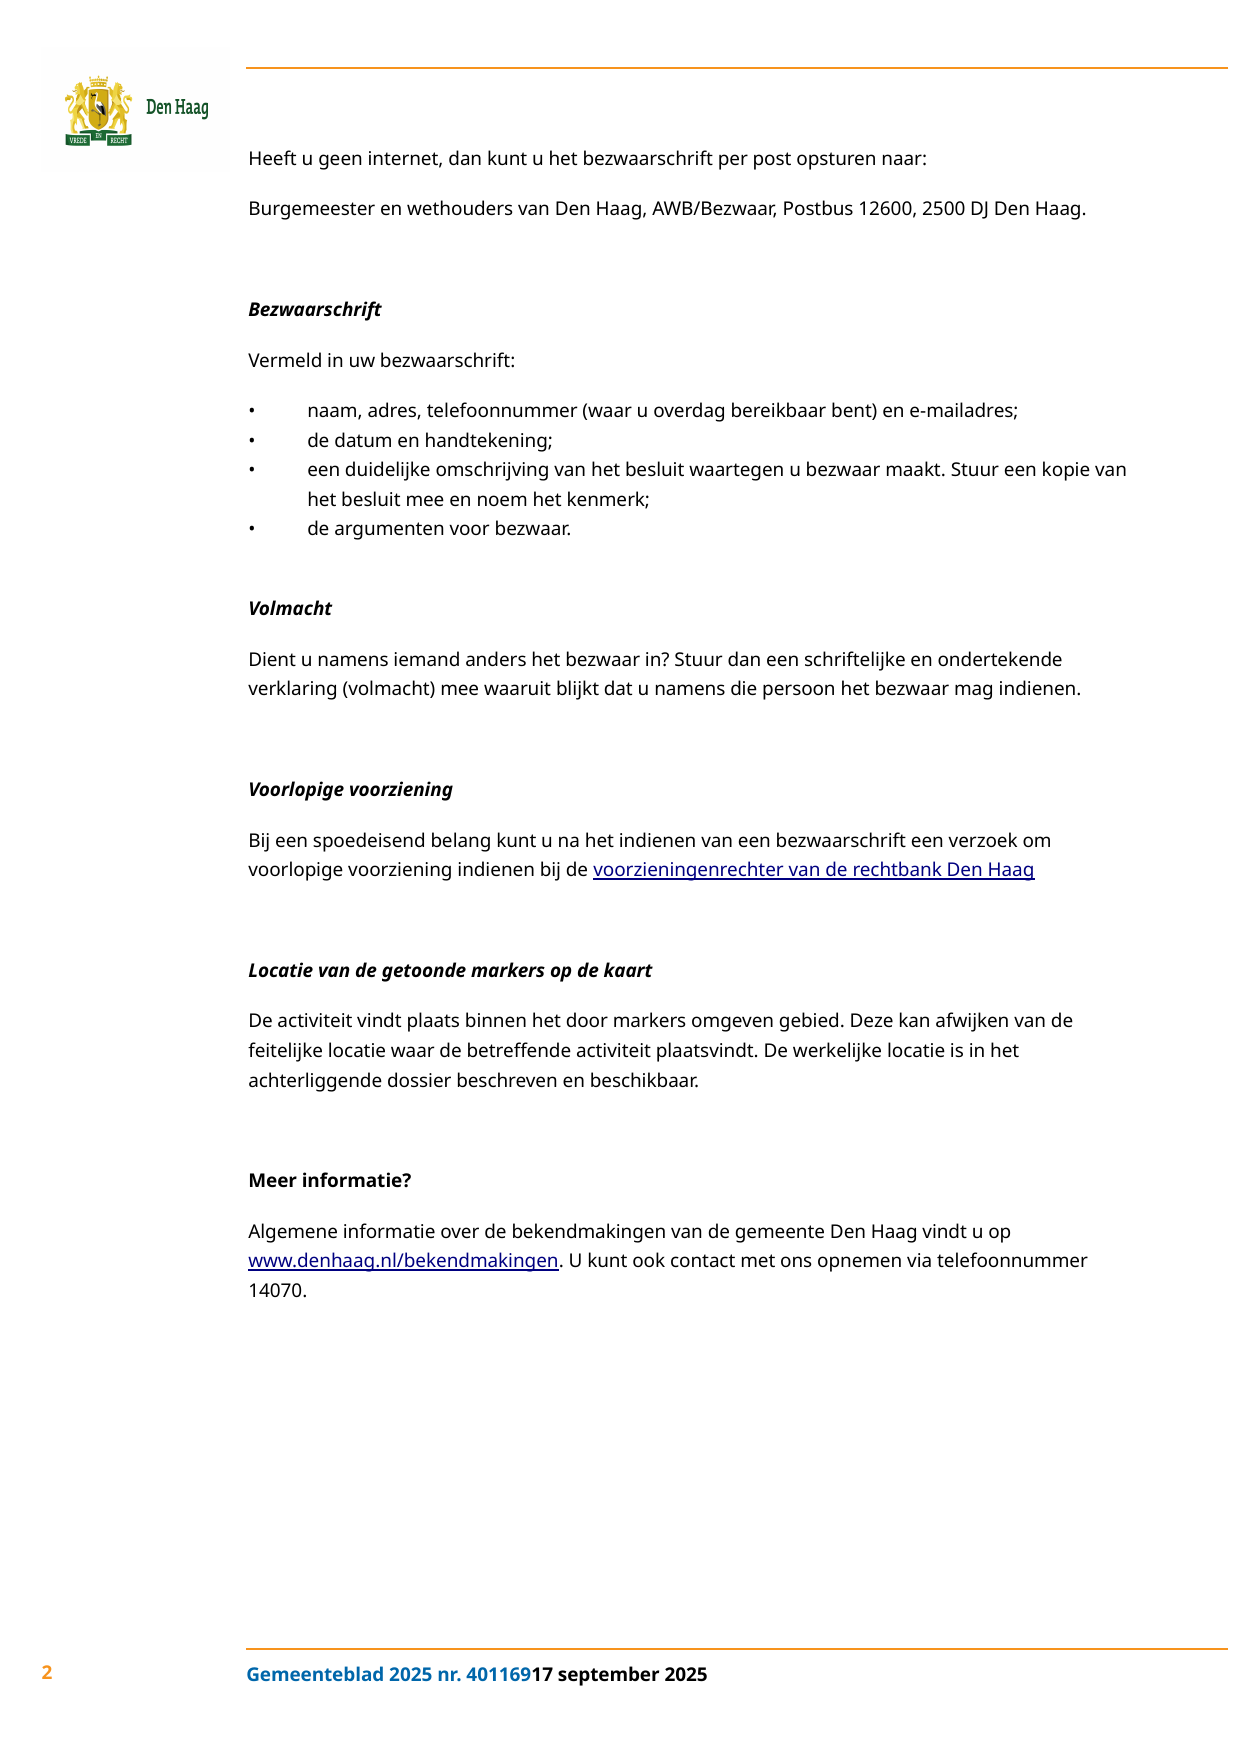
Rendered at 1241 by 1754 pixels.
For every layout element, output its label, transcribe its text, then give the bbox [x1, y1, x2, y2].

text Bezwaarschrift [248, 296, 1152, 322]
text Dient u namens iemand anders het bezwaar in? Stuur dan een schriftelijke en ondertekende verklaring (volmacht) mee waaruit blijkt dat u namens die persoon het bezwaar mag indienen. [248, 646, 1152, 701]
text Meer informatie? [248, 1168, 1152, 1193]
text Locatie van de getoonde markers op de kaart [248, 957, 1152, 983]
text Voorlopige voorziening [248, 776, 1152, 802]
picture [41, 47, 231, 172]
text Burgemeester en wethouders van Den Haag, AWB/Bezwaar, Postbus 12600, 2500 DJ Den Haag. [248, 196, 1152, 221]
text Volmacht [248, 596, 1152, 621]
list de argumenten voor bezwaar. [248, 516, 1152, 541]
list naam, adres, telefoonnummer (waar u overdag bereikbaar bent) en e-mailadres; [248, 397, 1152, 423]
text Algemene informatie over de bekendmakingen van de gemeente Den Haag vindt u op www.denhaag.nl/bekendmakingen. U kunt ook contact met ons opnemen via telefoonnummer 14070. [248, 1218, 1152, 1303]
text Bij een spoedeisend belang kunt u na het indienen van een bezwaarschrift een verzoek om voorlopige voorziening indienen bij de voorzieningenrechter van de rechtbank Den Haag [248, 827, 1152, 882]
list de datum en handtekening; [248, 427, 1152, 453]
text Heeft u geen internet, dan kunt u het bezwaarschrift per post opsturen naar: [248, 145, 1152, 171]
list een duidelijke omschrijving van het besluit waartegen u bezwaar maakt. Stuur een kopie van het besluit mee en noem het kenmerk; [248, 456, 1152, 512]
text Vermeld in uw bezwaarschrift: [248, 347, 1152, 373]
text De activiteit vindt plaats binnen het door markers omgeven gebied. Deze kan afwijken van de feitelijke locatie waar de betreffende activiteit plaatsvindt. De werkelijke locatie is in het achterliggende dossier beschreven en beschikbaar. [248, 1008, 1152, 1093]
